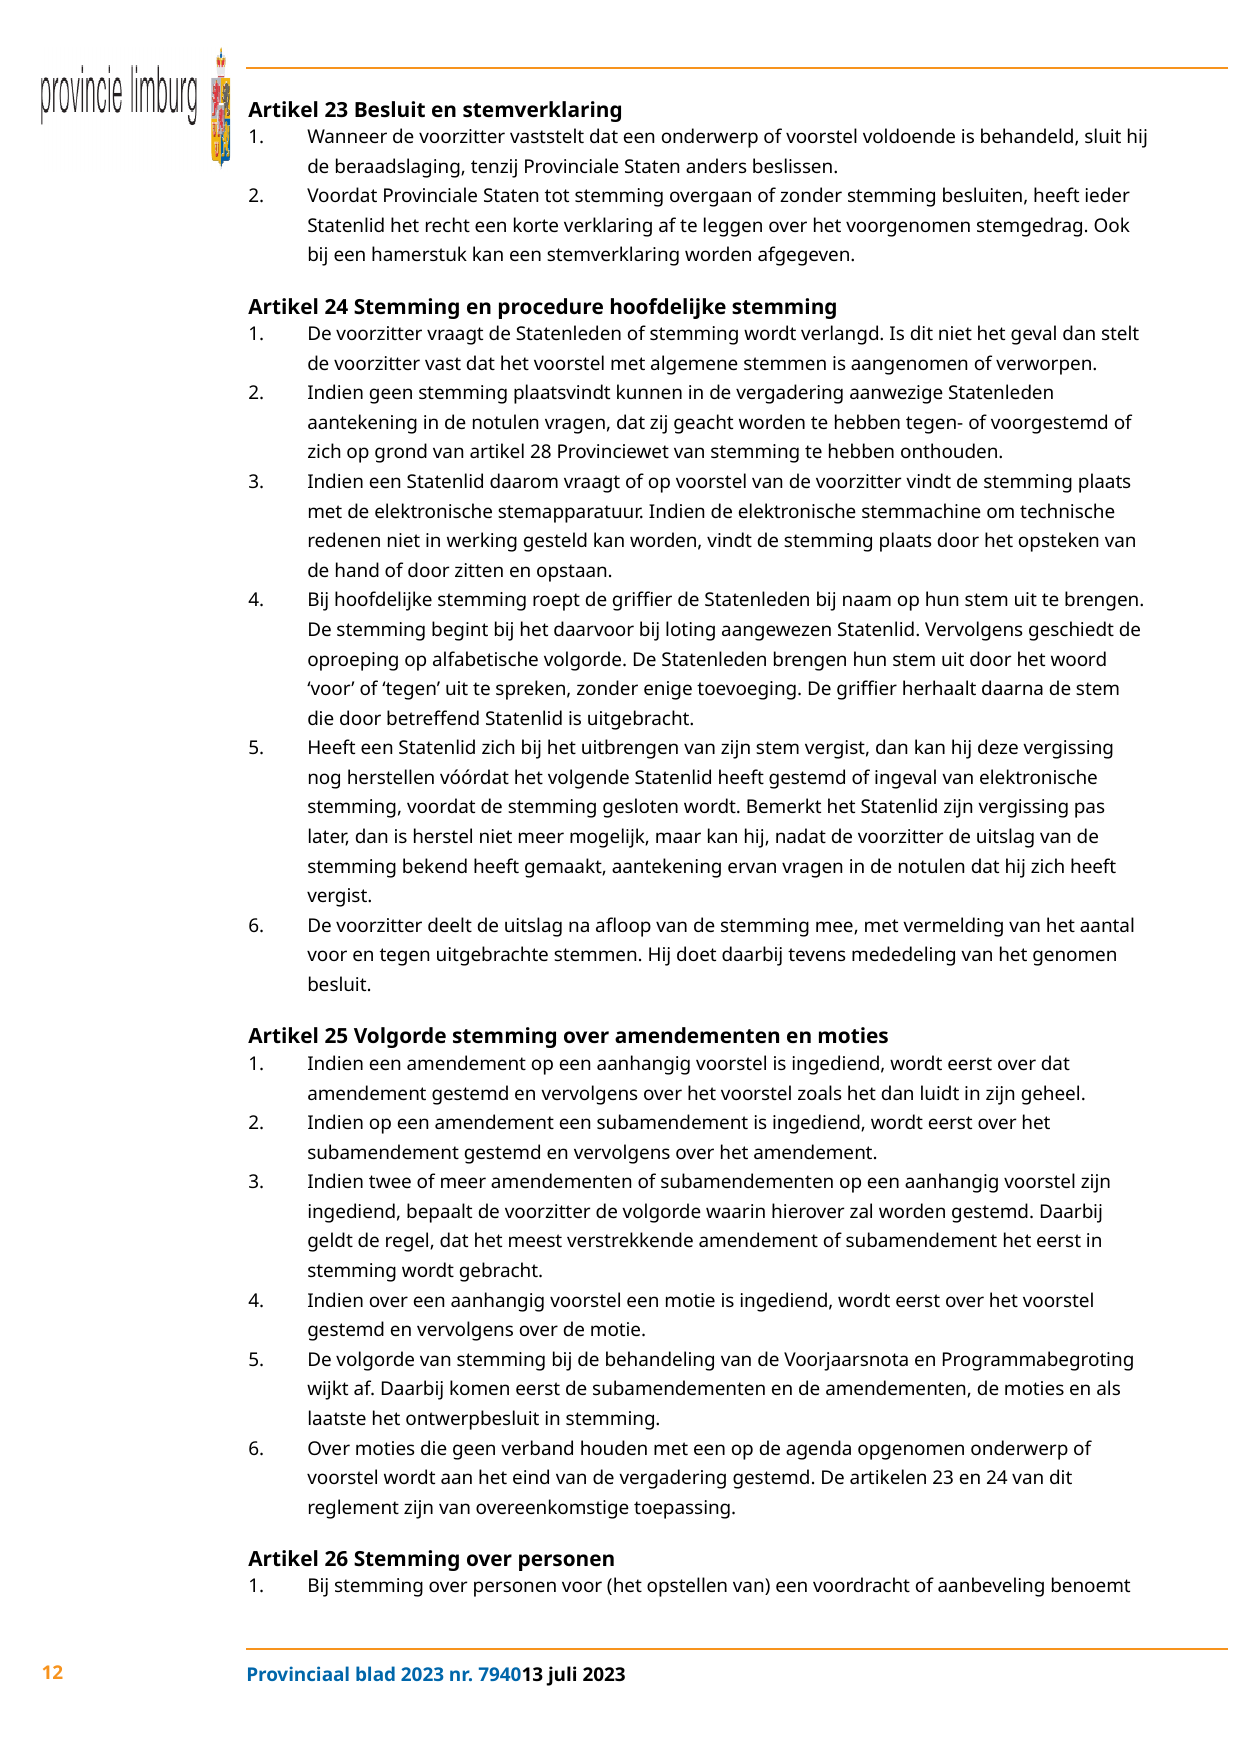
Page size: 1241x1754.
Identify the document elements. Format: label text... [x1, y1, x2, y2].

list Bij hoofdelijke stemming roept de griffier de Statenleden bij naam op hun stem uit te brengen. De stemming begint bij het daarvoor bij loting aangewezen Statenlid. Vervolgens geschiedt de oproeping op alfabetische volgorde. De Statenleden brengen hun stem uit door het woord ‘voor’ of ‘tegen’ uit te spreken, zonder enige toevoeging. De griffier herhaalt daarna de stem die door betreffend Statenlid is uitgebracht. [248, 587, 1152, 731]
list Indien twee of meer amendementen of subamendementen op een aanhangig voorstel zijn ingediend, bepaalt de voorzitter de volgorde waarin hierover zal worden gestemd. Daarbij geldt de regel, dat het meest verstrekkende amendement of subamendement het eerst in stemming wordt gebracht. [248, 1168, 1152, 1283]
text Artikel 24 Stemming en procedure hoofdelijke stemming [248, 292, 1152, 320]
list Indien over een aanhangig voorstel een motie is ingediend, wordt eerst over het voorstel gestemd en vervolgens over de motie. [248, 1287, 1152, 1342]
list Heeft een Statenlid zich bij het uitbrengen van zijn stem vergist, dan kan hij deze vergissing nog herstellen vóórdat het volgende Statenlid heeft gestemd of ingeval van elektronische stemming, voordat de stemming gesloten wordt. Bemerkt het Statenlid zijn vergissing pas later, dan is herstel niet meer mogelijk, maar kan hij, nadat de voorzitter de uitslag van de stemming bekend heeft gemaakt, aantekening ervan vragen in de notulen dat hij zich heeft vergist. [248, 734, 1152, 908]
text Artikel 26 Stemming over personen [248, 1544, 1152, 1573]
picture [41, 47, 231, 172]
list Bij stemming over personen voor (het opstellen van) een voordracht of aanbeveling benoemt [248, 1573, 1152, 1598]
list Indien op een amendement een subamendement is ingediend, wordt eerst over het subamendement gestemd en vervolgens over het amendement. [248, 1109, 1152, 1164]
list Indien een amendement op een aanhangig voorstel is ingediend, wordt eerst over dat amendement gestemd en vervolgens over het voorstel zoals het dan luidt in zijn geheel. [248, 1050, 1152, 1105]
text Artikel 23 Besluit en stemverklaring [248, 95, 1152, 123]
list Indien geen stemming plaatsvindt kunnen in de vergadering aanwezige Statenleden aantekening in de notulen vragen, dat zij geacht worden te hebben tegen- of voorgestemd of zich op grond van artikel 28 Provinciewet van stemming te hebben onthouden. [248, 379, 1152, 464]
list Voordat Provinciale Staten tot stemming overgaan of zonder stemming besluiten, heeft ieder Statenlid het recht een korte verklaring af te leggen over het voorgenomen stemgedrag. Ook bij een hamerstuk kan een stemverklaring worden afgegeven. [248, 182, 1152, 267]
list Over moties die geen verband houden met een op de agenda opgenomen onderwerp of voorstel wordt aan het eind van de vergadering gestemd. De artikelen 23 en 24 van dit reglement zijn van overeenkomstige toepassing. [248, 1435, 1152, 1519]
list Wanneer de voorzitter vaststelt dat een onderwerp of voorstel voldoende is behandeld, sluit hij de beraadslaging, tenzij Provinciale Staten anders beslissen. [248, 123, 1152, 178]
list Indien een Statenlid daarom vraagt of op voorstel van de voorzitter vindt de stemming plaats met de elektronische stemapparatuur. Indien de elektronische stemmachine om technische redenen niet in werking gesteld kan worden, vindt de stemming plaats door het opsteken van de hand of door zitten en opstaan. [248, 468, 1152, 583]
list De volgorde van stemming bij de behandeling van de Voorjaarsnota en Programmabegroting wijkt af. Daarbij komen eerst de subamendementen en de amendementen, de moties en als laatste het ontwerpbesluit in stemming. [248, 1346, 1152, 1431]
text Artikel 25 Volgorde stemming over amendementen en moties [248, 1022, 1152, 1050]
list De voorzitter vraagt de Statenleden of stemming wordt verlangd. Is dit niet het geval dan stelt de voorzitter vast dat het voorstel met algemene stemmen is aangenomen of verworpen. [248, 320, 1152, 376]
list De voorzitter deelt de uitslag na afloop van de stemming mee, met vermelding van het aantal voor en tegen uitgebrachte stemmen. Hij doet daarbij tevens mededeling van het genomen besluit. [248, 912, 1152, 997]
